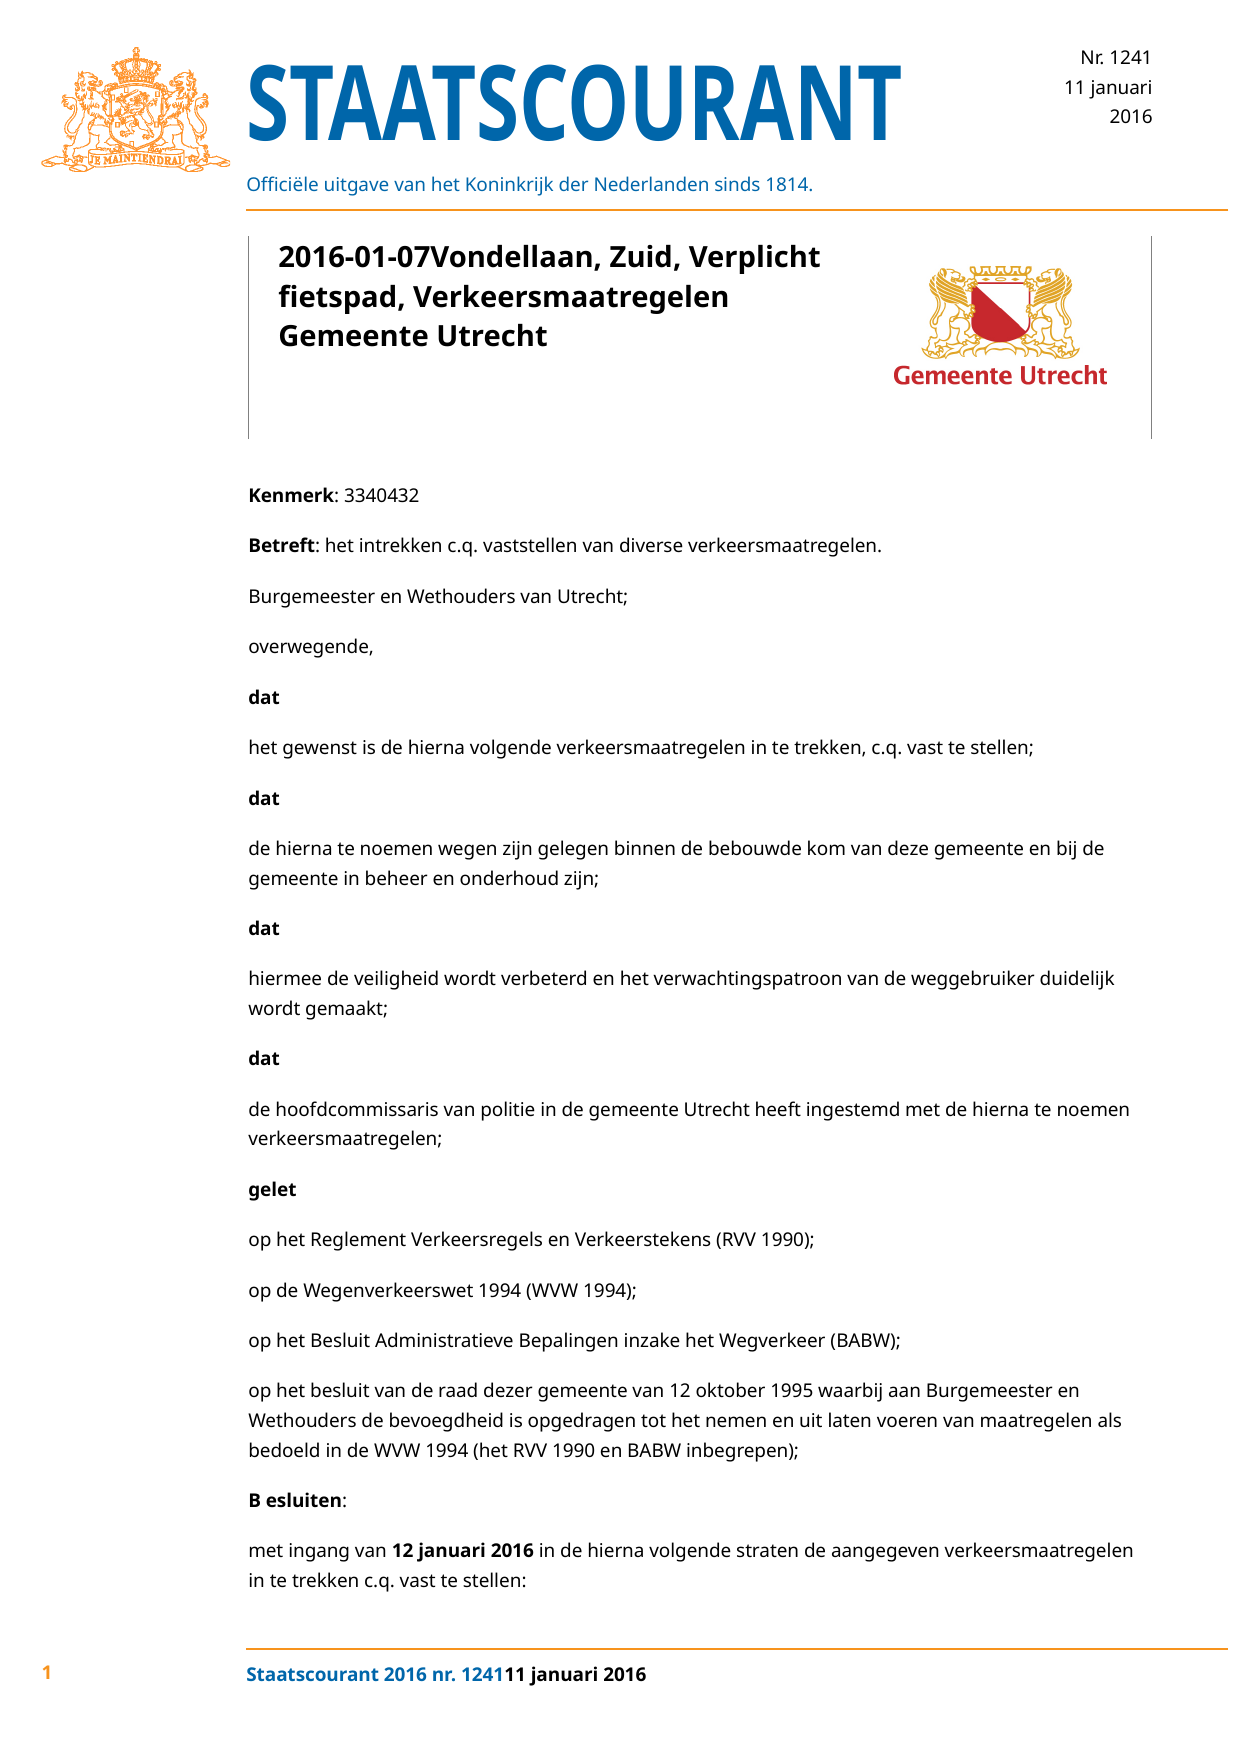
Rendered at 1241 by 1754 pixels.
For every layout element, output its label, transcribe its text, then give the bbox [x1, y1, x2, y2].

text gelet [248, 1176, 1152, 1202]
table_header [850, 236, 882, 413]
text op het Besluit Administratieve Bepalingen inzake het Wegverkeer (BABW); [248, 1327, 1152, 1353]
table_header 2016-01-07Vondellaan, Zuid, Verplicht fietspad, Verkeersmaatregelen Gemeente Utrecht [249, 236, 850, 439]
text Betreft: het intrekken c.q. vaststellen van diverse verkeersmaatregelen. [248, 533, 1152, 558]
text dat [248, 684, 1152, 710]
text Kenmerk: 3340432 [248, 482, 1152, 508]
text B esluiten: [248, 1487, 1152, 1513]
text op de Wegenverkeerswet 1994 (WVW 1994); [248, 1277, 1152, 1303]
picture [882, 236, 1119, 414]
text het gewenst is de hierna volgende verkeersmaatregelen in te trekken, c.q. vast te stellen; [248, 734, 1152, 760]
text op het besluit van de raad dezer gemeente van 12 oktober 1995 waarbij aan Burgemeester en Wethouders de bevoegdheid is opgedragen tot het nemen en uit laten voeren van maatregelen als bedoeld in de WVW 1994 (het RVV 1990 en BABW inbegrepen); [248, 1378, 1152, 1463]
table_header [850, 414, 1151, 439]
text hiermee de veiligheid wordt verbeterd en het verwachtingspatroon van de weggebruiker duidelijk wordt gemaakt; [248, 966, 1152, 1021]
text met ingang van 12 januari 2016 in de hierna volgende straten de aangegeven verkeersmaatregelen in te trekken c.q. vast te stellen: [248, 1538, 1152, 1593]
text dat [248, 915, 1152, 941]
picture [41, 47, 231, 172]
text de hoofdcommissaris van politie in de gemeente Utrecht heeft ingestemd met de hierna te noemen verkeersmaatregelen; [248, 1096, 1152, 1151]
text op het Reglement Verkeersregels en Verkeerstekens (RVV 1990); [248, 1226, 1152, 1252]
text dat [248, 1046, 1152, 1071]
text dat [248, 785, 1152, 811]
text Burgemeester en Wethouders van Utrecht; [248, 583, 1152, 609]
text de hierna te noemen wegen zijn gelegen binnen de bebouwde kom van deze gemeente en bij de gemeente in beheer en onderhoud zijn; [248, 835, 1152, 891]
text overwegende, [248, 633, 1152, 659]
table_header [1119, 236, 1151, 413]
